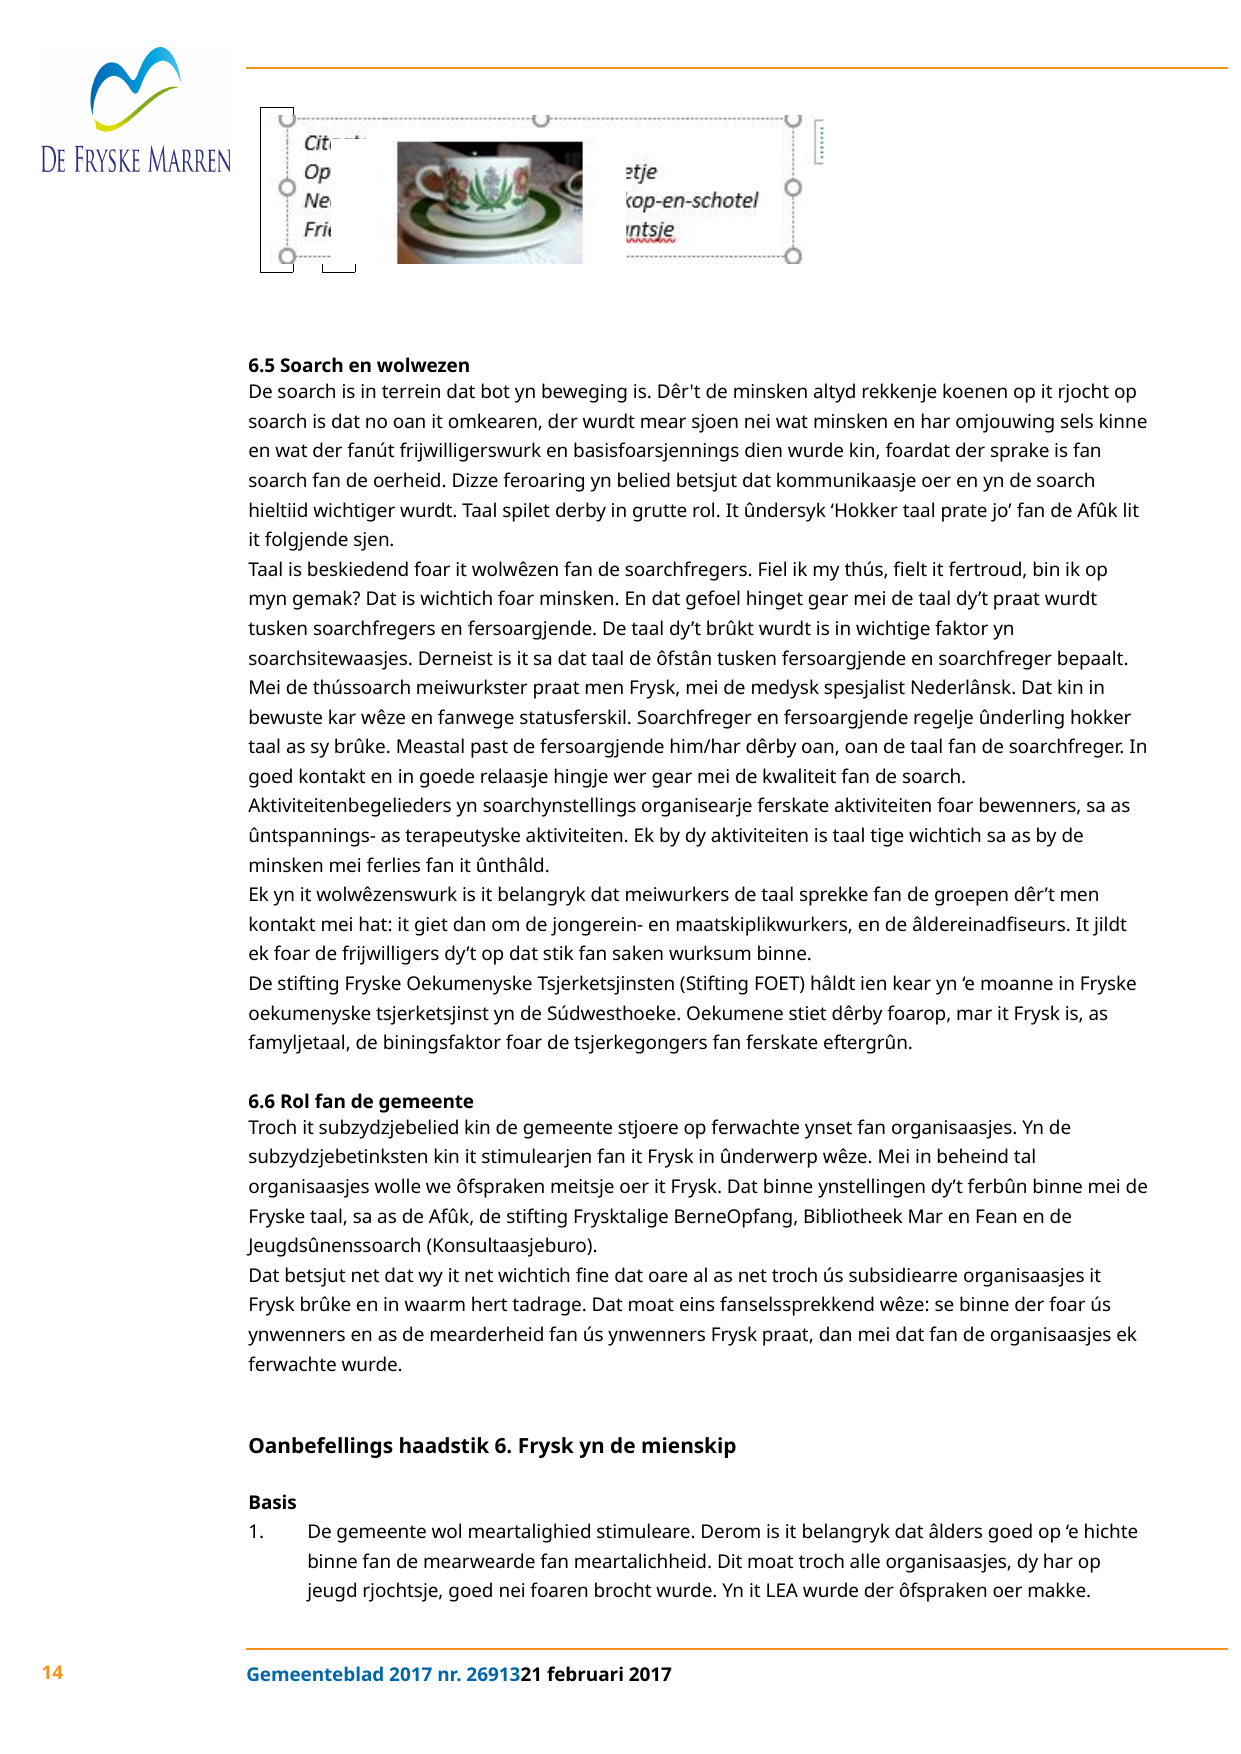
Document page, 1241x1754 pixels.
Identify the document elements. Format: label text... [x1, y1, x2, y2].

text Mei de thússoarch meiwurkster praat men Frysk, mei de medysk spesjalist Nederlânsk. Dat kin in bewuste kar wêze en fanwege statusferskil. Soarchfreger en fersoargjende regelje ûnderling hokker taal as sy brûke. Meastal past de fersoargjende him/har dêrby oan, oan de taal fan de soarchfreger. In goed kontakt en in goede relaasje hingje wer gear mei de kwaliteit fan de soarch. [248, 674, 1152, 789]
text 6.6 Rol fan de gemeente [248, 1088, 1152, 1114]
text Troch it subzydzjebelied kin de gemeente stjoere op ferwachte ynset fan organisaasjes. Yn de subzydzjebetinksten kin it stimulearjen fan it Frysk in ûnderwerp wêze. Mei in beheind tal organisaasjes wolle we ôfspraken meitsje oer it Frysk. Dat binne ynstellingen dy’t ferbûn binne mei de Fryske taal, sa as de Afûk, de stifting Frysktalige BerneOpfang, Bibliotheek Mar en Fean en de Jeugdsûnenssoarch (Konsultaasjeburo). [248, 1114, 1152, 1258]
text Basis [248, 1489, 1152, 1514]
text De soarch is in terrein dat bot yn beweging is. Dêr't de minsken altyd rekkenje koenen op it rjocht op soarch is dat no oan it omkearen, der wurdt mear sjoen nei wat minsken en har omjouwing sels kinne en wat der fanút frijwilligerswurk en basisfoarsjennings dien wurde kin, foardat der sprake is fan soarch fan de oerheid. Dizze feroaring yn belied betsjut dat kommunikaasje oer en yn de soarch hieltiid wichtiger wurdt. Taal spilet derby in grutte rol. It ûndersyk ‘Hokker taal prate jo’ fan de Afûk lit it folgjende sjen. [248, 378, 1152, 552]
text Ek yn it wolwêzenswurk is it belangryk dat meiwurkers de taal sprekke fan de groepen dêr’t men kontakt mei hat: it giet dan om de jongerein- en maatskiplikwurkers, en de âldereinadfiseurs. It jildt ek foar de frijwilligers dy’t op dat stik fan saken wurksum binne. [248, 881, 1152, 966]
text Oanbefellings haadstik 6. Frysk yn de mienskip [248, 1431, 1152, 1459]
picture [268, 115, 824, 264]
text Dat betsjut net dat wy it net wichtich fine dat oare al as net troch ús subsidiearre organisaasjes it Frysk brûke en in waarm hert tadrage. Dat moat eins fanselssprekkend wêze: se binne der foar ús ynwenners en as de mearderheid fan ús ynwenners Frysk praat, dan mei dat fan de organisaasjes ek ferwachte wurde. [248, 1262, 1152, 1377]
list De gemeente wol meartalighied stimuleare. Derom is it belangryk dat âlders goed op ‘e hichte binne fan de mearwearde fan meartalichheid. Dit moat troch alle organisaasjes, dy har op jeugd rjochtsje, goed nei foaren brocht wurde. Yn it LEA wurde der ôfspraken oer makke. [248, 1518, 1152, 1603]
text 6.5 Soarch en wolwezen [248, 353, 1152, 378]
text Taal is beskiedend foar it wolwêzen fan de soarchfregers. Fiel ik my thús, fielt it fertroud, bin ik op myn gemak? Dat is wichtich foar minsken. En dat gefoel hinget gear mei de taal dy’t praat wurdt tusken soarchfregers en fersoargjende. De taal dy’t brûkt wurdt is in wichtige faktor yn soarchsitewaasjes. Derneist is it sa dat taal de ôfstân tusken fersoargjende en soarchfreger bepaalt. [248, 556, 1152, 670]
text De stifting Fryske Oekumenyske Tsjerketsjinsten (Stifting FOET) hâldt ien kear yn ‘e moanne in Fryske oekumenyske tsjerketsjinst yn de Súdwesthoeke. Oekumene stiet dêrby foarop, mar it Frysk is, as famyljetaal, de biningsfaktor foar de tsjerkegongers fan ferskate eftergrûn. [248, 970, 1152, 1055]
picture [41, 47, 231, 172]
text Aktiviteitenbegelieders yn soarchynstellings organisearje ferskate aktiviteiten foar bewenners, sa as ûntspannings- as terapeutyske aktiviteiten. Ek by dy aktiviteiten is taal tige wichtich sa as by de minsken mei ferlies fan it ûnthâld. [248, 793, 1152, 877]
